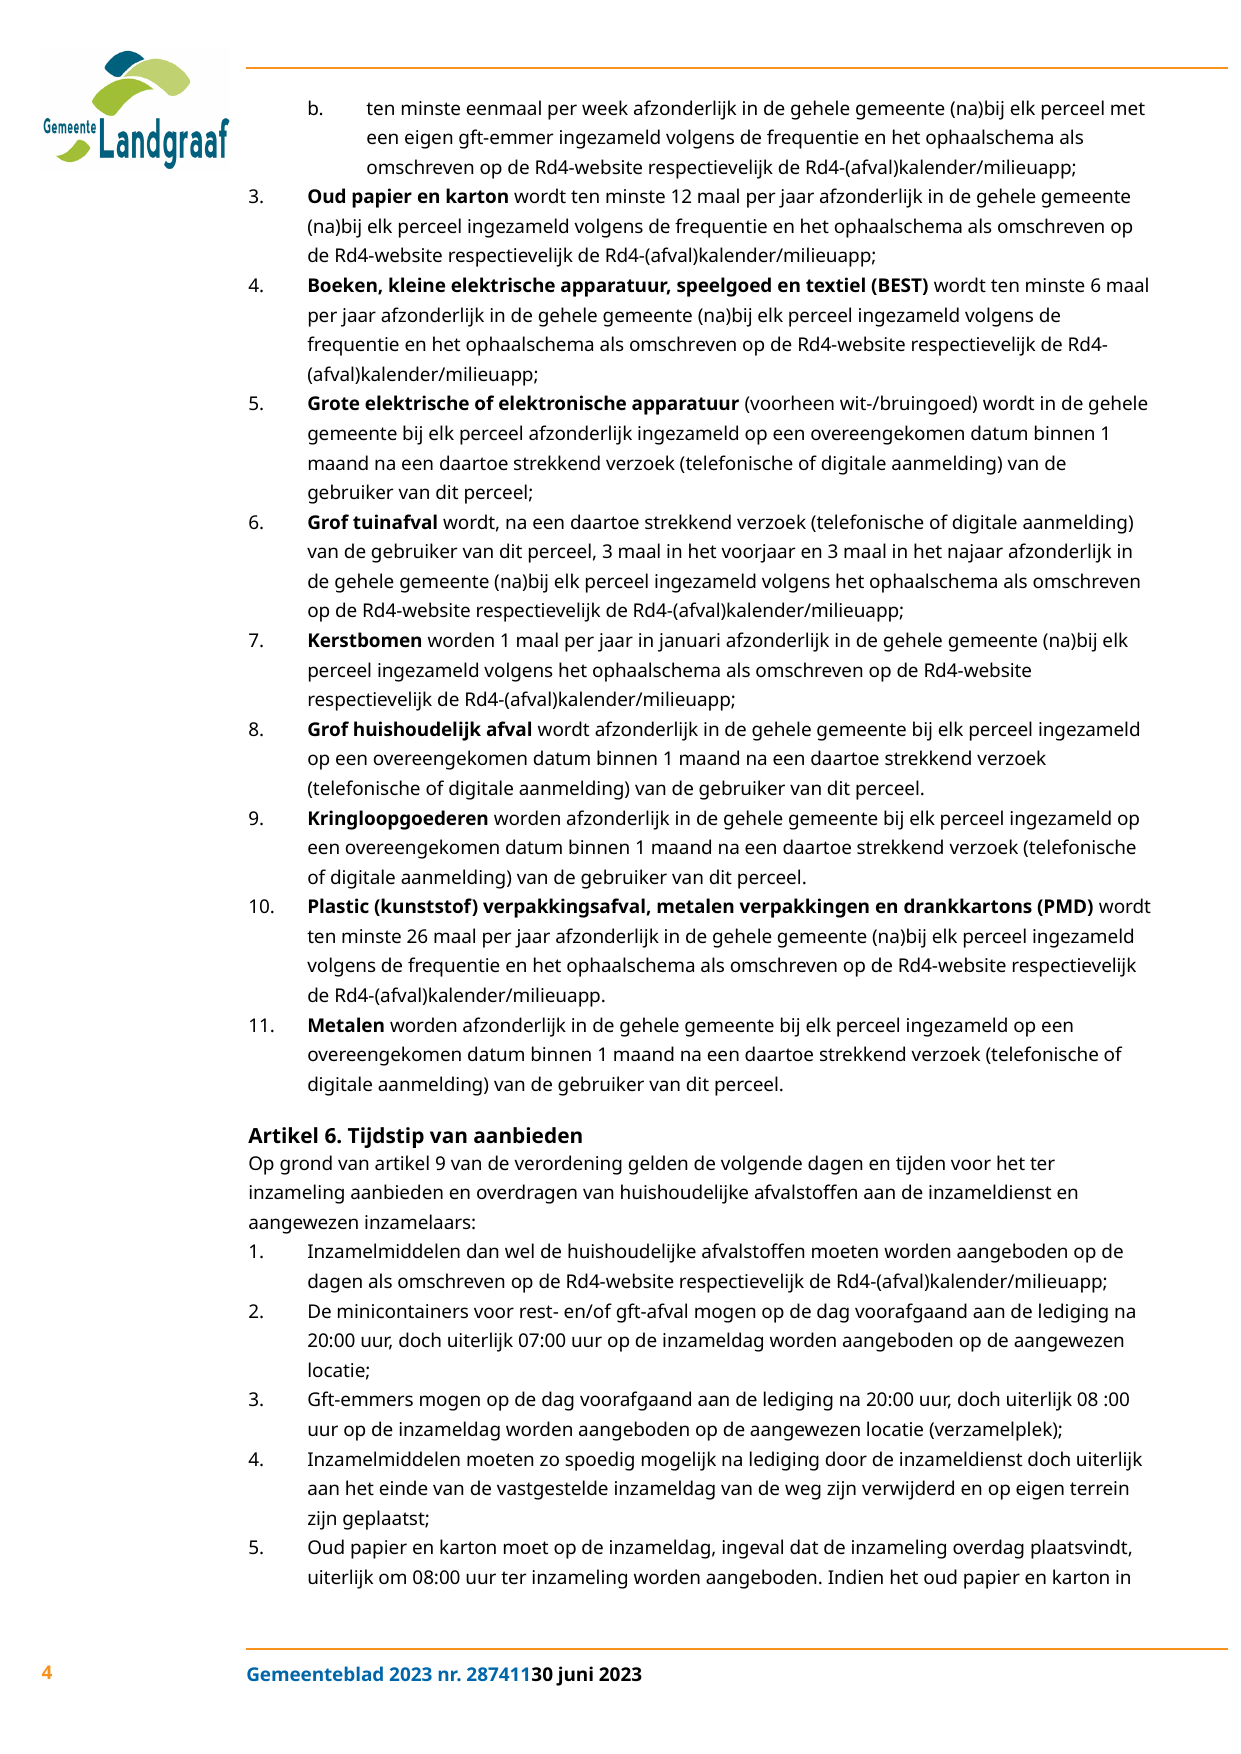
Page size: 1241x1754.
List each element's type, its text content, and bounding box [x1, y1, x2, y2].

list Grote elektrische of elektronische apparatuur (voorheen wit-/bruingoed) wordt in de gehele gemeente bij elk perceel afzonderlijk ingezameld op een overeengekomen datum binnen 1 maand na een daartoe strekkend verzoek (telefonische of digitale aanmelding) van de gebruiker van dit perceel; [248, 391, 1152, 505]
list Kringloopgoederen worden afzonderlijk in de gehele gemeente bij elk perceel ingezameld op een overeengekomen datum binnen 1 maand na een daartoe strekkend verzoek (telefonische of digitale aanmelding) van de gebruiker van dit perceel. [248, 805, 1152, 890]
text Artikel 6. Tijdstip van aanbieden [248, 1121, 1152, 1150]
list Grof tuinafval wordt, na een daartoe strekkend verzoek (telefonische of digitale aanmelding) van de gebruiker van dit perceel, 3 maal in het voorjaar en 3 maal in het najaar afzonderlijk in de gehele gemeente (na)bij elk perceel ingezameld volgens het ophaalschema als omschreven op de Rd4-website respectievelijk de Rd4-(afval)kalender/milieuapp; [248, 509, 1152, 623]
list Grof huishoudelijk afval wordt afzonderlijk in de gehele gemeente bij elk perceel ingezameld op een overeengekomen datum binnen 1 maand na een daartoe strekkend verzoek (telefonische of digitale aanmelding) van de gebruiker van dit perceel. [248, 716, 1152, 801]
list Plastic (kunststof) verpakkingsafval, metalen verpakkingen en drankkartons (PMD) wordt ten minste 26 maal per jaar afzonderlijk in de gehele gemeente (na)bij elk perceel ingezameld volgens de frequentie en het ophaalschema als omschreven op de Rd4-website respectievelijk de Rd4-(afval)kalender/milieuapp. [248, 893, 1152, 1008]
list ten minste eenmaal per week afzonderlijk in de gehele gemeente (na)bij elk perceel met een eigen gft-emmer ingezameld volgens de frequentie en het ophaalschema als omschreven op de Rd4-website respectievelijk de Rd4-(afval)kalender/milieuapp; [307, 95, 1152, 180]
text Op grond van artikel 9 van de verordening gelden de volgende dagen en tijden voor het ter inzameling aanbieden en overdragen van huishoudelijke afvalstoffen aan de inzameldienst en aangewezen inzamelaars: [248, 1150, 1152, 1235]
list Gft-emmers mogen op de dag voorafgaand aan de lediging na 20:00 uur, doch uiterlijk 08 :00 uur op de inzameldag worden aangeboden op de aangewezen locatie (verzamelplek); [248, 1387, 1152, 1442]
list Metalen worden afzonderlijk in de gehele gemeente bij elk perceel ingezameld op een overeengekomen datum binnen 1 maand na een daartoe strekkend verzoek (telefonische of digitale aanmelding) van de gebruiker van dit perceel. [248, 1012, 1152, 1097]
list De minicontainers voor rest- en/of gft-afval mogen op de dag voorafgaand aan de lediging na 20:00 uur, doch uiterlijk 07:00 uur op de inzameldag worden aangeboden op de aangewezen locatie; [248, 1298, 1152, 1383]
list Boeken, kleine elektrische apparatuur, speelgoed en textiel (BEST) wordt ten minste 6 maal per jaar afzonderlijk in de gehele gemeente (na)bij elk perceel ingezameld volgens de frequentie en het ophaalschema als omschreven op de Rd4-website respectievelijk de Rd4-(afval)kalender/milieuapp; [248, 272, 1152, 387]
list Inzamelmiddelen dan wel de huishoudelijke afvalstoffen moeten worden aangeboden op de dagen als omschreven op de Rd4-website respectievelijk de Rd4-(afval)kalender/milieuapp; [248, 1239, 1152, 1294]
picture [41, 47, 231, 172]
list Inzamelmiddelen moeten zo spoedig mogelijk na lediging door de inzameldienst doch uiterlijk aan het einde van de vastgestelde inzameldag van de weg zijn verwijderd en op eigen terrein zijn geplaatst; [248, 1446, 1152, 1531]
list Oud papier en karton wordt ten minste 12 maal per jaar afzonderlijk in de gehele gemeente (na)bij elk perceel ingezameld volgens de frequentie en het ophaalschema als omschreven op de Rd4-website respectievelijk de Rd4-(afval)kalender/milieuapp; [248, 183, 1152, 268]
list Oud papier en karton moet op de inzameldag, ingeval dat de inzameling overdag plaatsvindt, uiterlijk om 08:00 uur ter inzameling worden aangeboden. Indien het oud papier en karton in [248, 1534, 1152, 1590]
list Kerstbomen worden 1 maal per jaar in januari afzonderlijk in de gehele gemeente (na)bij elk perceel ingezameld volgens het ophaalschema als omschreven op de Rd4-website respectievelijk de Rd4-(afval)kalender/milieuapp; [248, 627, 1152, 712]
